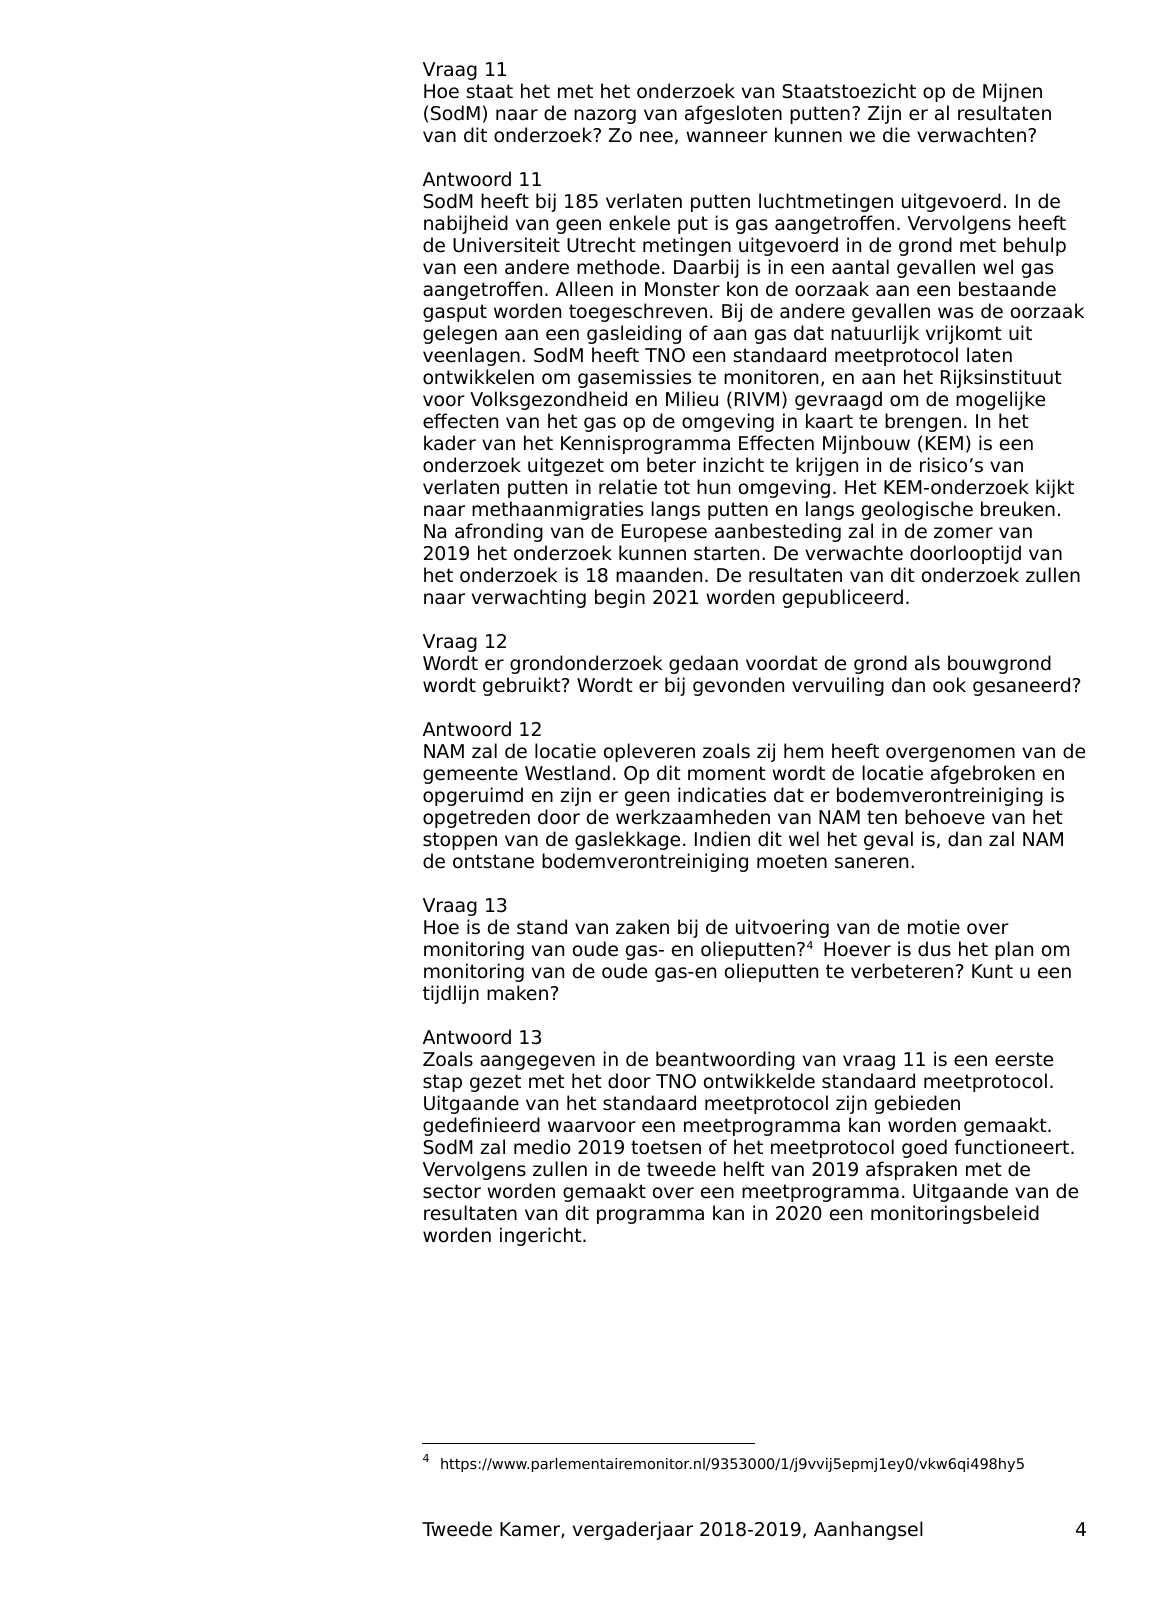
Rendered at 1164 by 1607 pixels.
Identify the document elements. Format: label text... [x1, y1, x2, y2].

text Hoe staat het met het onderzoek van Staatstoezicht op de Mijnen (SodM) naar de nazorg van afgesloten putten? Zijn er al resultaten van dit onderzoek? Zo nee, wanneer kunnen we die verwachten? [422, 81, 1087, 147]
text NAM zal de locatie opleveren zoals zij hem heeft overgenomen van de gemeente Westland. Op dit moment wordt de locatie afgebroken en opgeruimd en zijn er geen indicaties dat er bodemverontreiniging is opgetreden door de werkzaamheden van NAM ten behoeve van het stoppen van de gaslekkage. Indien dit wel het geval is, dan zal NAM de ontstane bodemverontreiniging moeten saneren. [422, 741, 1087, 873]
text Zoals aangegeven in de beantwoording van vraag 11 is een eerste stap gezet met het door TNO ontwikkelde standaard meetprotocol. Uitgaande van het standaard meetprotocol zijn gebieden gedefinieerd waarvoor een meetprogramma kan worden gemaakt. SodM zal medio 2019 toetsen of het meetprotocol goed functioneert. Vervolgens zullen in de tweede helft van 2019 afspraken met de sector worden gemaakt over een meetprogramma. Uitgaande van de resultaten van dit programma kan in 2020 een monitoringsbeleid worden ingericht. [422, 1049, 1087, 1247]
text Vraag 11 [422, 59, 1087, 81]
text https://www.parlementairemonitor.nl/9353000/1/j9vvij5epmj1ey0/vkw6qi498hy5 [422, 1452, 1087, 1474]
text Wordt er grondonderzoek gedaan voordat de grond als bouwgrond wordt gebruikt? Wordt er bij gevonden vervuiling dan ook gesaneerd? [422, 653, 1087, 697]
text Antwoord 11 [422, 169, 1087, 191]
text SodM heeft bij 185 verlaten putten luchtmetingen uitgevoerd. In de nabijheid van geen enkele put is gas aangetroffen. Vervolgens heeft de Universiteit Utrecht metingen uitgevoerd in de grond met behulp van een andere methode. Daarbij is in een aantal gevallen wel gas aangetroffen. Alleen in Monster kon de oorzaak aan een bestaande gasput worden toegeschreven. Bij de andere gevallen was de oorzaak gelegen aan een gasleiding of aan gas dat natuurlijk vrijkomt uit veenlagen. SodM heeft TNO een standaard meetprotocol laten ontwikkelen om gasemissies te monitoren, en aan het Rijksinstituut voor Volksgezondheid en Milieu (RIVM) gevraagd om de mogelijke effecten van het gas op de omgeving in kaart te brengen. In het kader van het Kennisprogramma Effecten Mijnbouw (KEM) is een onderzoek uitgezet om beter inzicht te krijgen in de risico’s van verlaten putten in relatie tot hun omgeving. Het KEM-onderzoek kijkt naar methaanmigraties langs putten en langs geologische breuken. Na afronding van de Europese aanbesteding zal in de zomer van 2019 het onderzoek kunnen starten. De verwachte doorlooptijd van het onderzoek is 18 maanden. De resultaten van dit onderzoek zullen naar verwachting begin 2021 worden gepubliceerd. [422, 191, 1087, 609]
text Vraag 13 [422, 895, 1087, 917]
text Hoe is de stand van zaken bij de uitvoering van de motie over monitoring van oude gas- en olieputten? Hoever is dus het plan om monitoring van de oude gas-en olieputten te verbeteren? Kunt u een tijdlijn maken? [422, 917, 1087, 1005]
text Vraag 12 [422, 631, 1087, 653]
text Antwoord 12 [422, 719, 1087, 741]
text Antwoord 13 [422, 1027, 1087, 1049]
